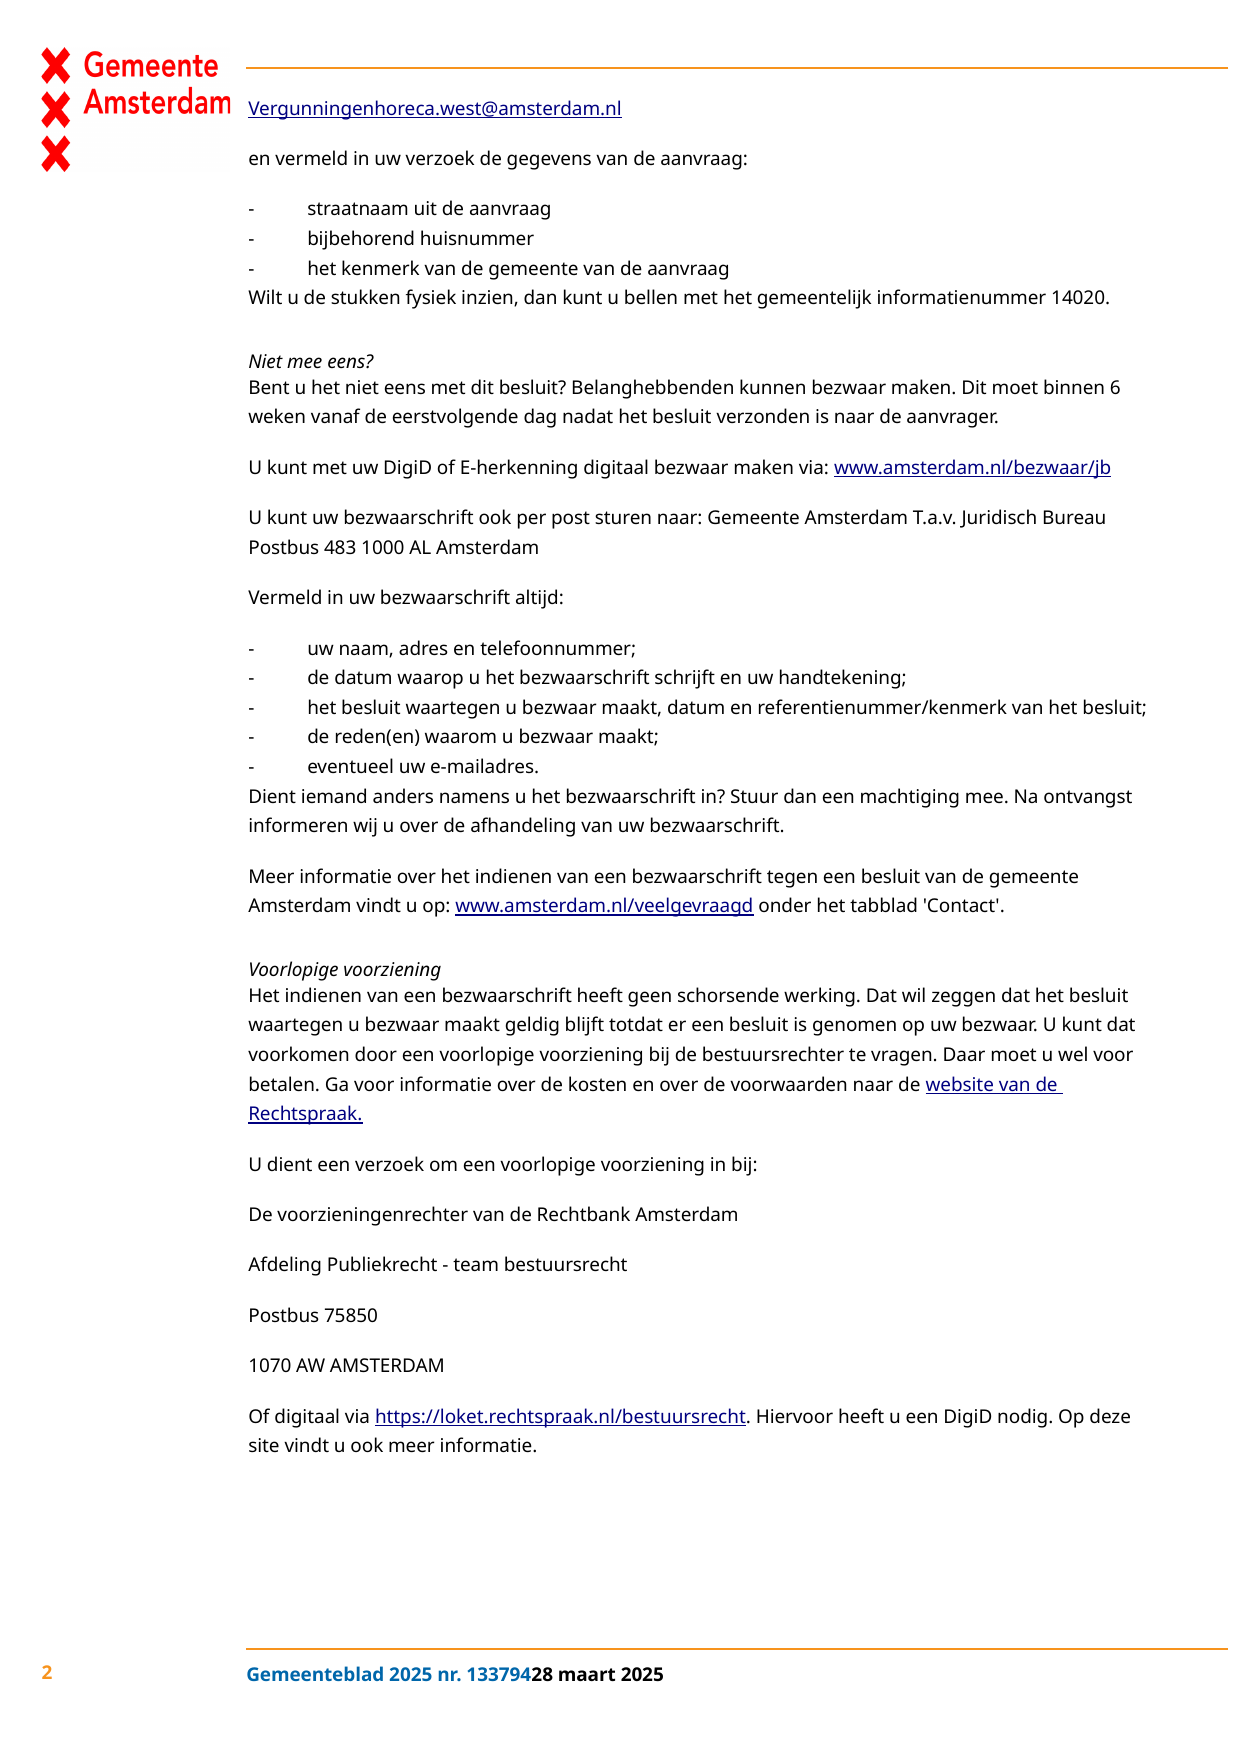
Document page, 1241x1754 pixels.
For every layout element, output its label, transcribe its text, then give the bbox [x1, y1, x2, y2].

text Of digitaal via https://loket.rechtspraak.nl/bestuursrecht. Hiervoor heeft u een DigiD nodig. Op deze site vindt u ook meer informatie. [248, 1403, 1152, 1458]
text Afdeling Publiekrecht - team bestuursrecht [248, 1252, 1152, 1277]
text Voorlopige voorziening [248, 956, 1152, 982]
text 1070 AW AMSTERDAM [248, 1352, 1152, 1378]
list bijbehorend huisnummer [248, 225, 1152, 251]
text Dient iemand anders namens u het bezwaarschrift in? Stuur dan een machtiging mee. Na ontvangst informeren wij u over de afhandeling van uw bezwaarschrift. [248, 783, 1152, 838]
text Het indienen van een bezwaarschrift heeft geen schorsende werking. Dat wil zeggen dat het besluit waartegen u bezwaar maakt geldig blijft totdat er een besluit is genomen op uw bezwaar. U kunt dat voorkomen door een voorlopige voorziening bij de bestuursrechter te vragen. Daar moet u wel voor betalen. Ga voor informatie over de kosten en over de voorwaarden naar de website van de Rechtspraak. [248, 982, 1152, 1126]
text Postbus 75850 [248, 1302, 1152, 1328]
text Meer informatie over het indienen van een bezwaarschrift tegen een besluit van de gemeente Amsterdam vindt u op: www.amsterdam.nl/veelgevraagd onder het tabblad 'Contact'. [248, 863, 1152, 918]
list uw naam, adres en telefoonnummer; [248, 635, 1152, 661]
list het kenmerk van de gemeente van de aanvraag [248, 255, 1152, 281]
text De voorzieningenrechter van de Rechtbank Amsterdam [248, 1201, 1152, 1227]
picture [41, 47, 231, 172]
text Bent u het niet eens met dit besluit? Belanghebbenden kunnen bezwaar maken. Dit moet binnen 6 weken vanaf de eerstvolgende dag nadat het besluit verzonden is naar de aanvrager. [248, 374, 1152, 429]
text en vermeld in uw verzoek de gegevens van de aanvraag: [248, 145, 1152, 171]
text Wilt u de stukken fysiek inzien, dan kunt u bellen met het gemeentelijk informatienummer 14020. [248, 284, 1152, 310]
list de datum waarop u het bezwaarschrift schrijft en uw handtekening; [248, 664, 1152, 690]
text Vermeld in uw bezwaarschrift altijd: [248, 584, 1152, 610]
list de reden(en) waarom u bezwaar maakt; [248, 724, 1152, 749]
text U kunt uw bezwaarschrift ook per post sturen naar: Gemeente Amsterdam T.a.v. Juridisch Bureau Postbus 483 1000 AL Amsterdam [248, 504, 1152, 560]
text Niet mee eens? [248, 348, 1152, 374]
list eventueel uw e-mailadres. [248, 753, 1152, 779]
list straatnaam uit de aanvraag [248, 196, 1152, 221]
text Vergunningenhoreca.west@amsterdam.nl [248, 95, 1152, 121]
text U dient een verzoek om een voorlopige voorziening in bij: [248, 1151, 1152, 1177]
text U kunt met uw DigiD of E-herkenning digitaal bezwaar maken via: www.amsterdam.nl/bezwaar/jb [248, 454, 1152, 480]
list het besluit waartegen u bezwaar maakt, datum en referentienummer/kenmerk van het besluit; [248, 694, 1152, 720]
